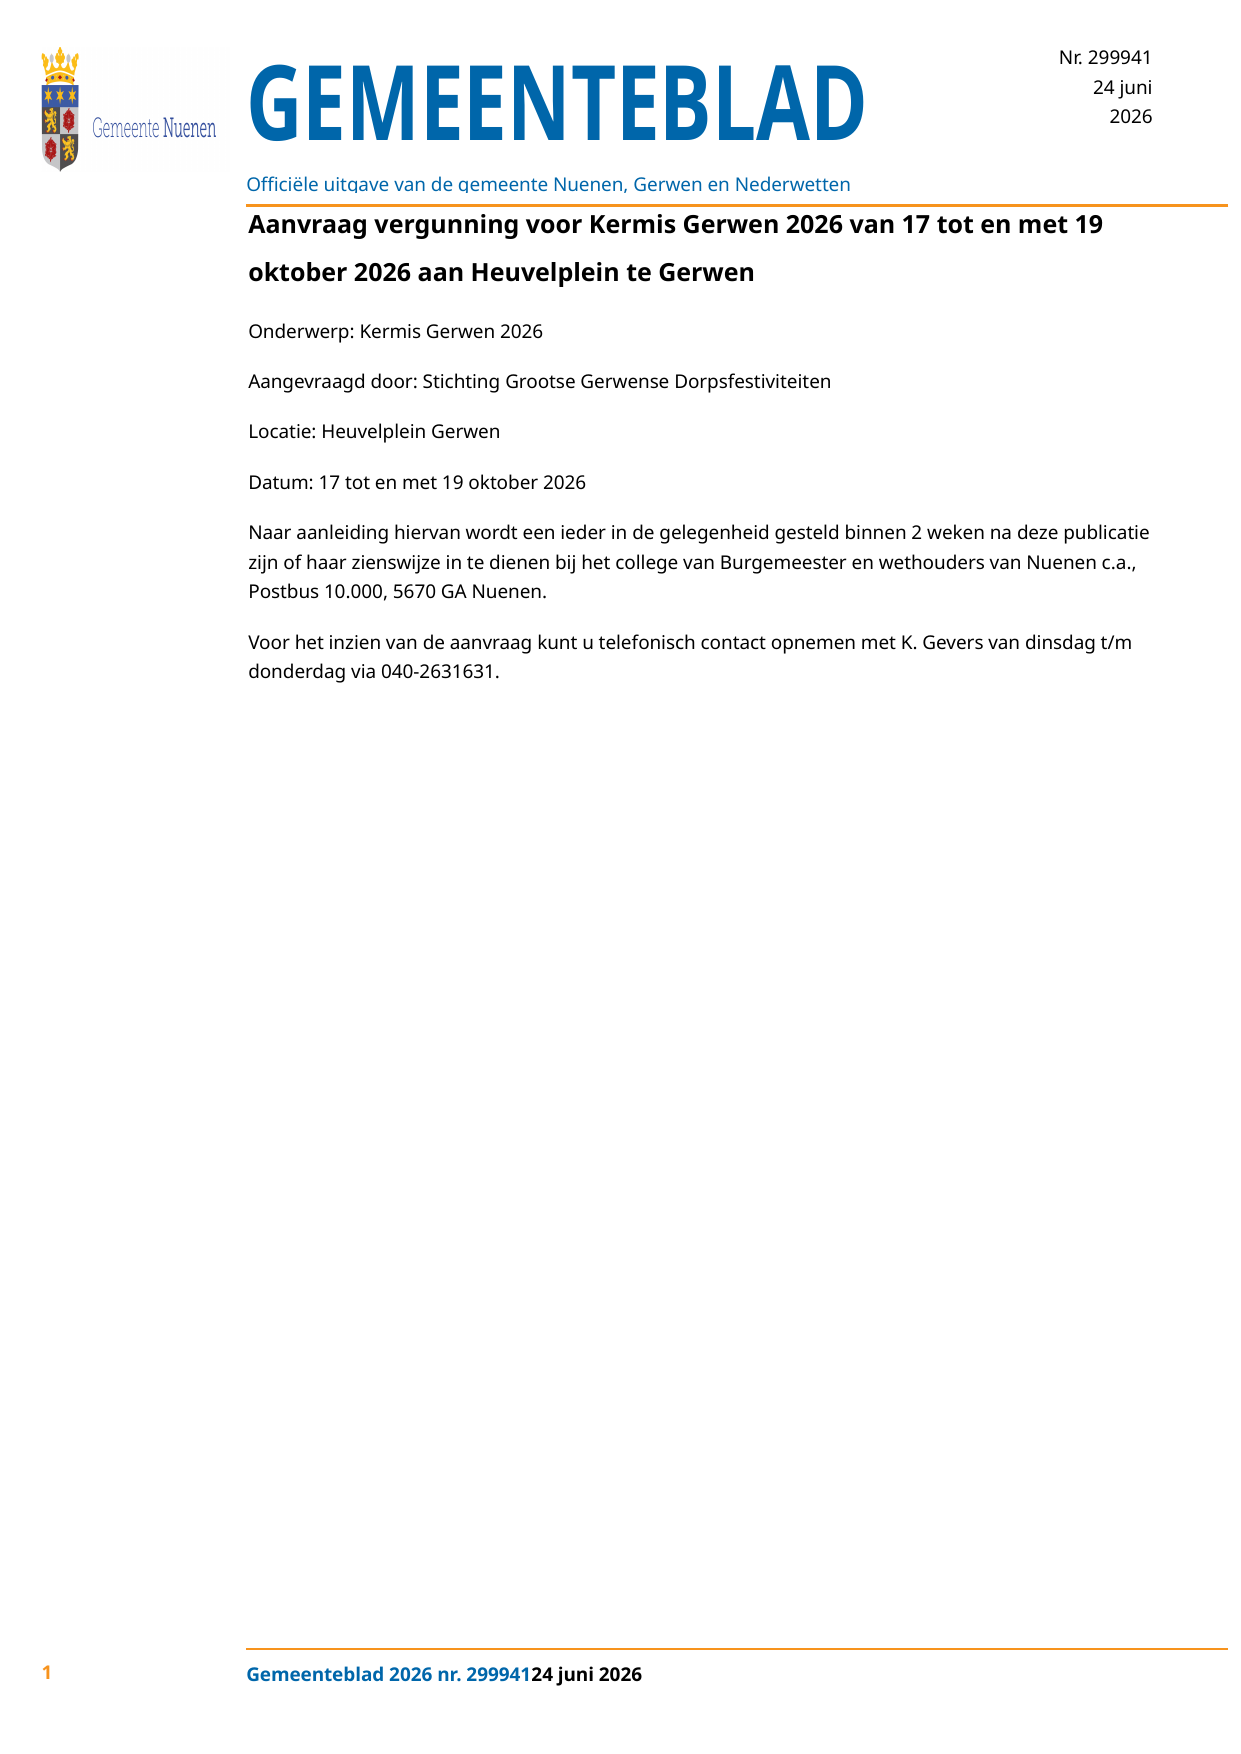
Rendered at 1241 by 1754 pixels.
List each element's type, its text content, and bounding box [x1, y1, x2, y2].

text Voor het inzien van de aanvraag kunt u telefonisch contact opnemen met K. Gevers van dinsdag t/m donderdag via 040-2631631. [248, 629, 1152, 684]
text Aanvraag vergunning voor Kermis Gerwen 2026 van 17 tot en met 19 oktober 2026 aan Heuvelplein te Gerwen [248, 207, 1152, 288]
picture [41, 47, 231, 172]
text Aangevraagd door: Stichting Grootse Gerwense Dorpsfestiviteiten [248, 368, 1152, 394]
text Onderwerp: Kermis Gerwen 2026 [248, 318, 1152, 344]
text Locatie: Heuvelplein Gerwen [248, 419, 1152, 444]
text Datum: 17 tot en met 19 oktober 2026 [248, 469, 1152, 495]
text Naar aanleiding hiervan wordt een ieder in de gelegenheid gesteld binnen 2 weken na deze publicatie zijn of haar zienswijze in te dienen bij het college van Burgemeester en wethouders van Nuenen c.a., Postbus 10.000, 5670 GA Nuenen. [248, 519, 1152, 604]
